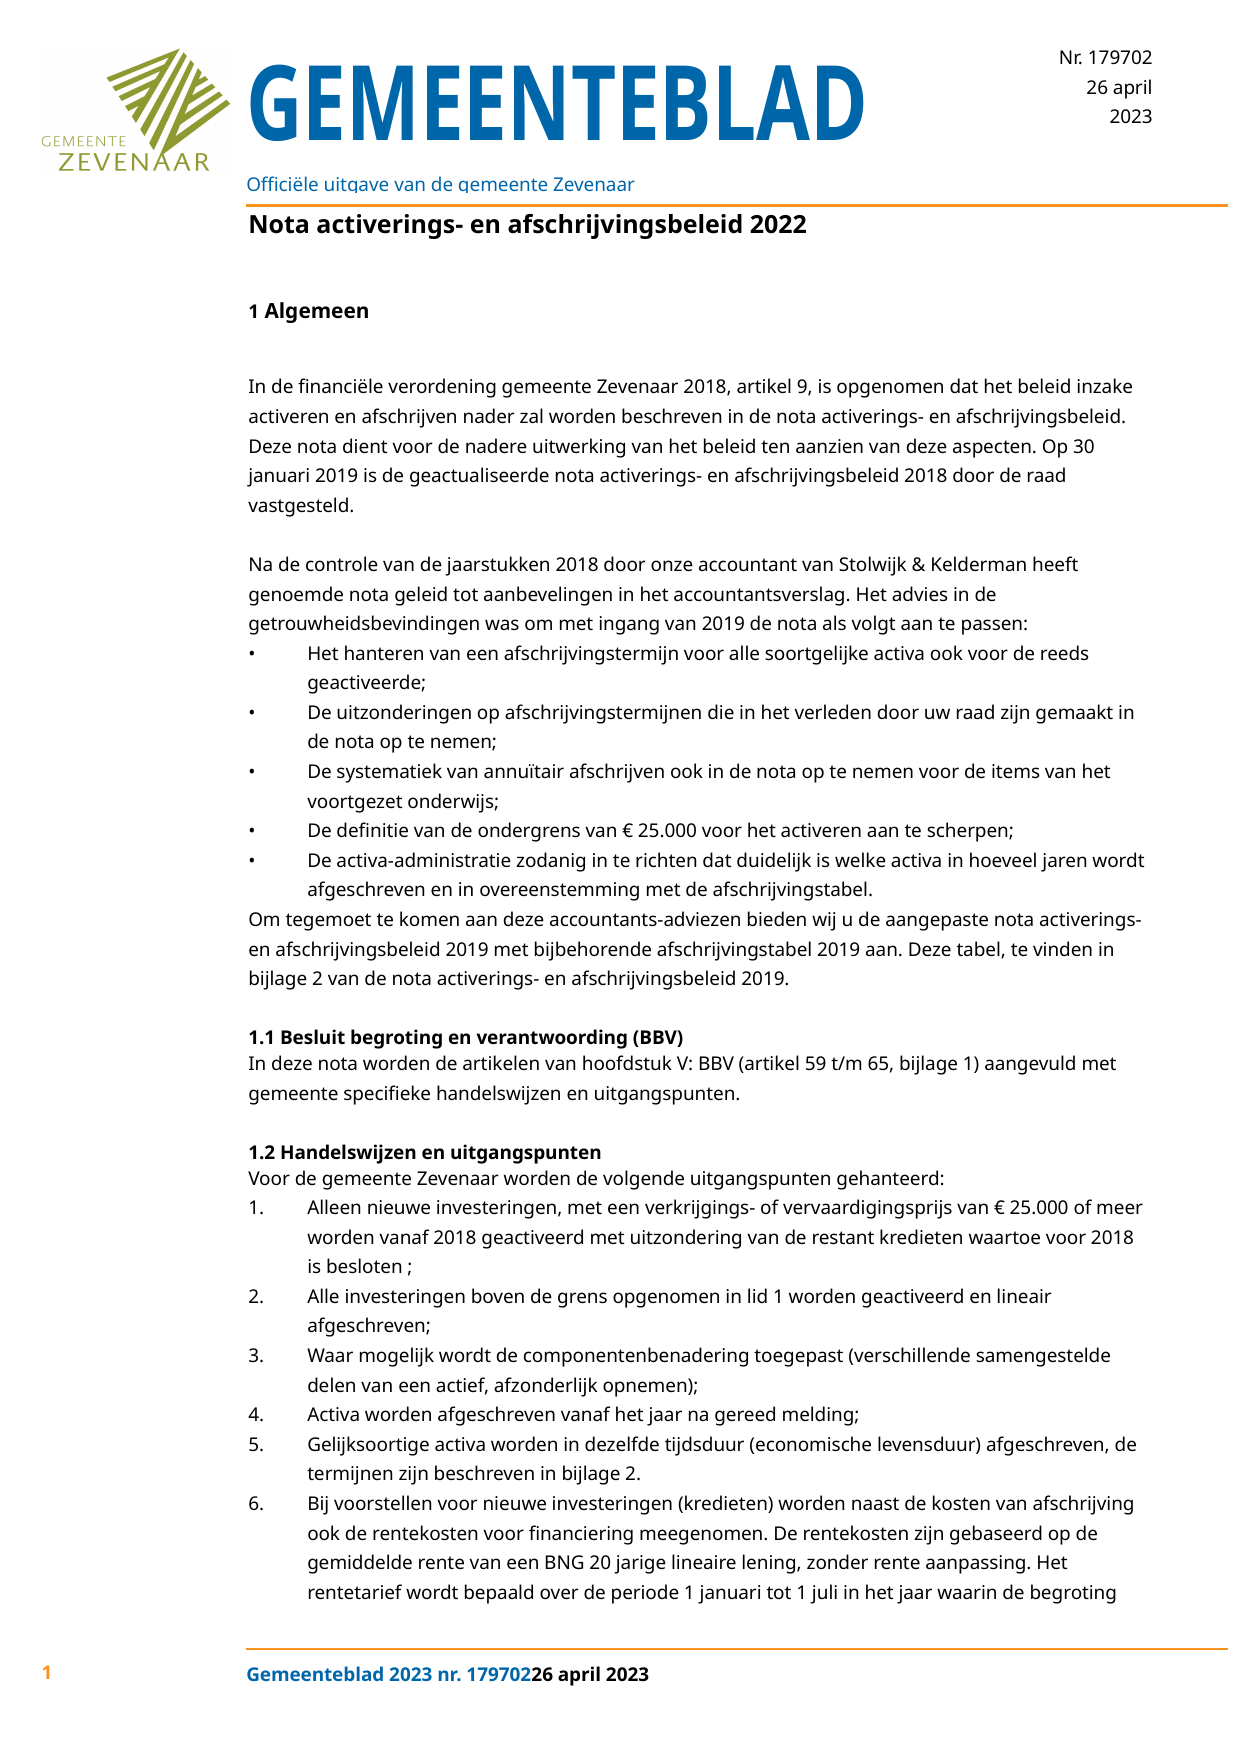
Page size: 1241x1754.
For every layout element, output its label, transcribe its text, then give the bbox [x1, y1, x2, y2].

text In de financiële verordening gemeente Zevenaar 2018, artikel 9, is opgenomen dat het beleid inzake activeren en afschrijven nader zal worden beschreven in de nota activerings- en afschrijvingsbeleid. Deze nota dient voor de nadere uitwerking van het beleid ten aanzien van deze aspecten. Op 30 januari 2019 is de geactualiseerde nota activerings- en afschrijvingsbeleid 2018 door de raad vastgesteld. [248, 374, 1152, 518]
text In deze nota worden de artikelen van hoofdstuk V: BBV (artikel 59 t/m 65, bijlage 1) aangevuld met gemeente specifieke handelswijzen en uitgangspunten. [248, 1050, 1152, 1106]
list De activa-administratie zodanig in te richten dat duidelijk is welke activa in hoeveel jaren wordt afgeschreven en in overeenstemming met de afschrijvingstabel. [248, 847, 1152, 902]
list Alleen nieuwe investeringen, met een verkrijgings- of vervaardigingsprijs van € 25.000 of meer worden vanaf 2018 geactiveerd met uitzondering van de restant kredieten waartoe voor 2018 is besloten ; [248, 1194, 1152, 1279]
list De definitie van de ondergrens van € 25.000 voor het activeren aan te scherpen; [248, 817, 1152, 843]
list Waar mogelijk wordt de componentenbenadering toegepast (verschillende samengestelde delen van een actief, afzonderlijk opnemen); [248, 1342, 1152, 1398]
text 1 Algemeen [248, 296, 1152, 324]
list Bij voorstellen voor nieuwe investeringen (kredieten) worden naast de kosten van afschrijving ook de rentekosten voor financiering meegenomen. De rentekosten zijn gebaseerd op de gemiddelde rente van een BNG 20 jarige lineaire lening, zonder rente aanpassing. Het rentetarief wordt bepaald over de periode 1 januari tot 1 juli in het jaar waarin de begroting [248, 1490, 1152, 1605]
picture [41, 47, 231, 172]
list Gelijksoortige activa worden in dezelfde tijdsduur (economische levensduur) afgeschreven, de termijnen zijn beschreven in bijlage 2. [248, 1431, 1152, 1486]
list Activa worden afgeschreven vanaf het jaar na gereed melding; [248, 1401, 1152, 1427]
text Na de controle van de jaarstukken 2018 door onze accountant van Stolwijk & Kelderman heeft genoemde nota geleid tot aanbevelingen in het accountantsverslag. Het advies in de getrouwheidsbevindingen was om met ingang van 2019 de nota als volgt aan te passen: [248, 551, 1152, 636]
text Nota activerings- en afschrijvingsbeleid 2022 [248, 207, 1152, 241]
text Voor de gemeente Zevenaar worden de volgende uitgangspunten gehanteerd: [248, 1165, 1152, 1191]
list De uitzonderingen op afschrijvingstermijnen die in het verleden door uw raad zijn gemaakt in de nota op te nemen; [248, 699, 1152, 754]
list Alle investeringen boven de grens opgenomen in lid 1 worden geactiveerd en lineair afgeschreven; [248, 1283, 1152, 1338]
list De systematiek van annuïtair afschrijven ook in de nota op te nemen voor de items van het voortgezet onderwijs; [248, 758, 1152, 814]
text Om tegemoet te komen aan deze accountants-adviezen bieden wij u de aangepaste nota activerings- en afschrijvingsbeleid 2019 met bijbehorende afschrijvingstabel 2019 aan. Deze tabel, te vinden in bijlage 2 van de nota activerings- en afschrijvingsbeleid 2019. [248, 906, 1152, 991]
list Het hanteren van een afschrijvingstermijn voor alle soortgelijke activa ook voor de reeds geactiveerde; [248, 640, 1152, 695]
text 1.1 Besluit begroting en verantwoording (BBV) [248, 1024, 1152, 1050]
text 1.2 Handelswijzen en uitgangspunten [248, 1139, 1152, 1165]
